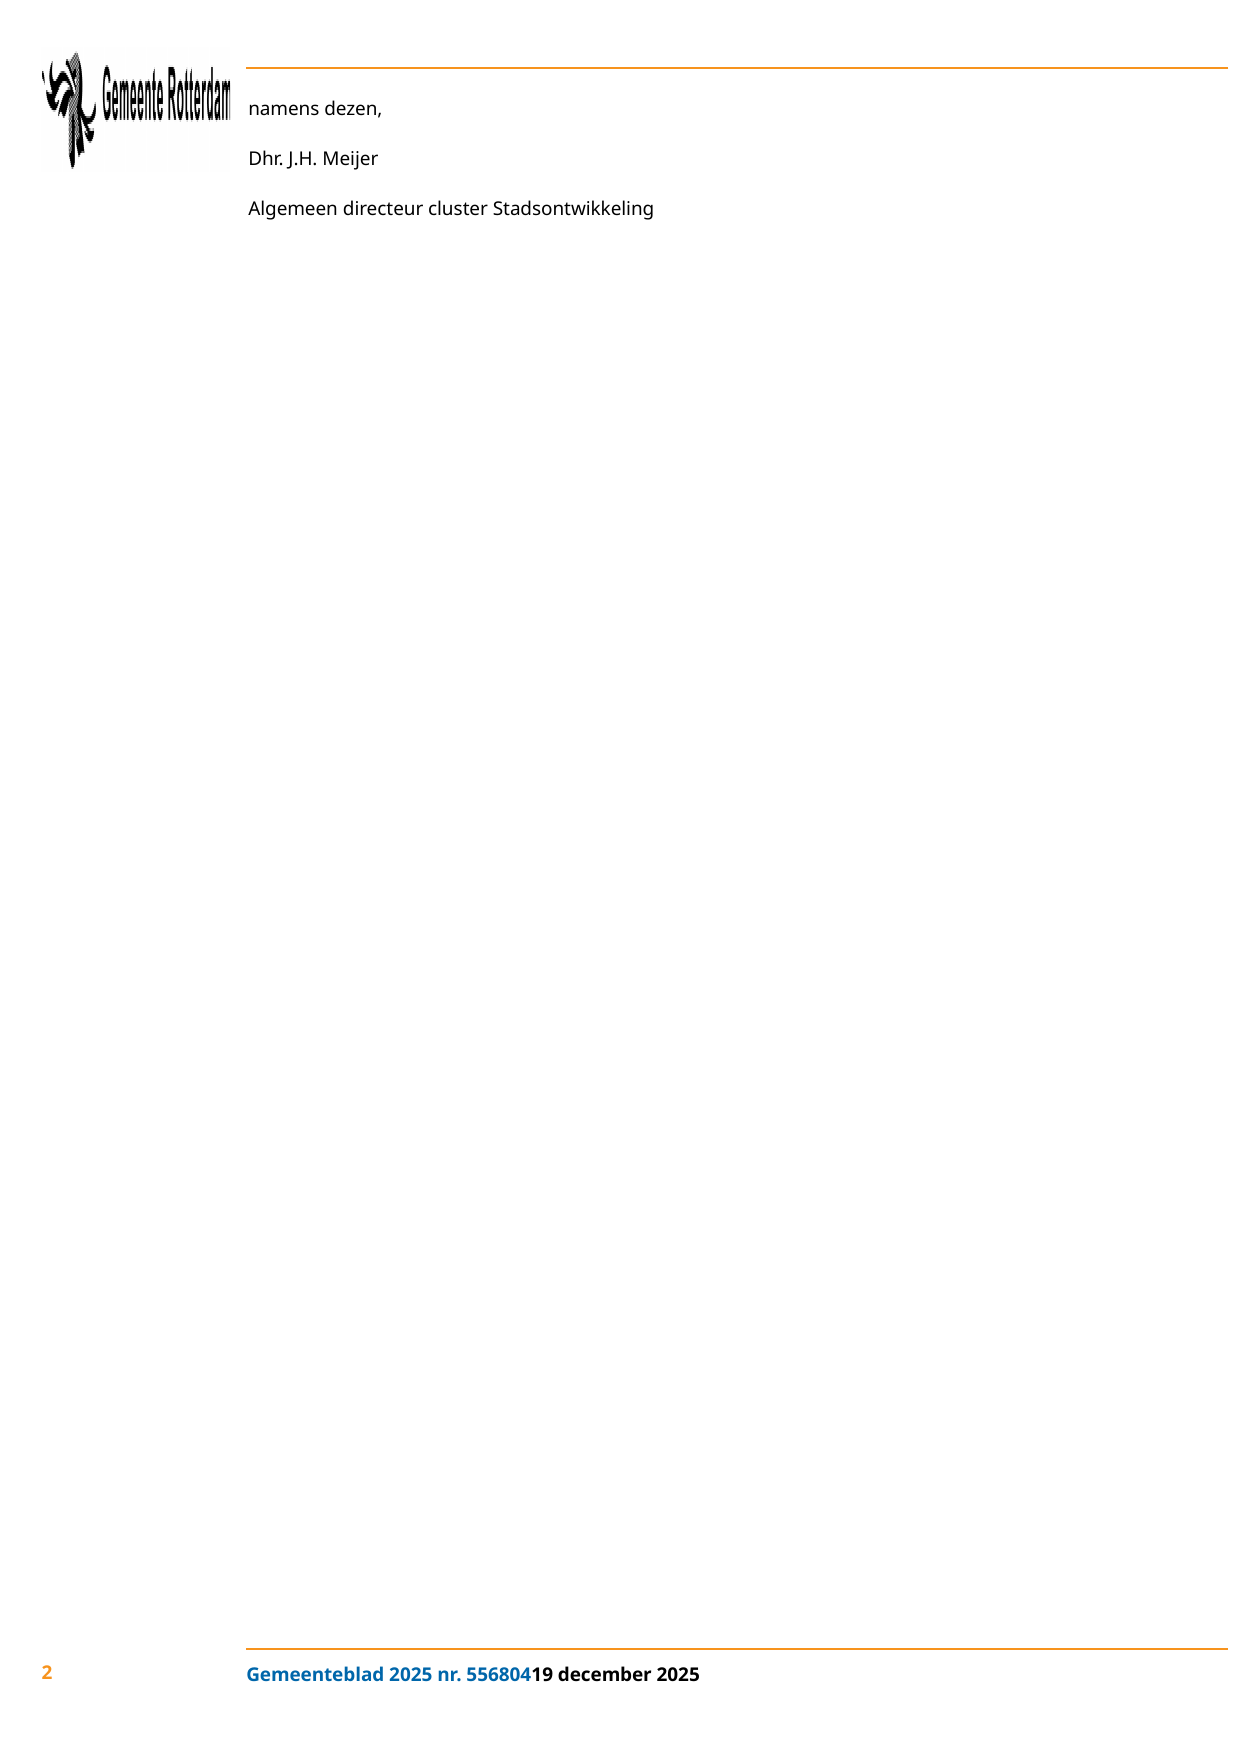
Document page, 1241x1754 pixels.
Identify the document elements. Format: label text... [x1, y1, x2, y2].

picture [41, 47, 231, 172]
text Algemeen directeur cluster Stadsontwikkeling [248, 196, 1152, 221]
text namens dezen, [248, 95, 1152, 121]
text Dhr. J.H. Meijer [248, 145, 1152, 171]
